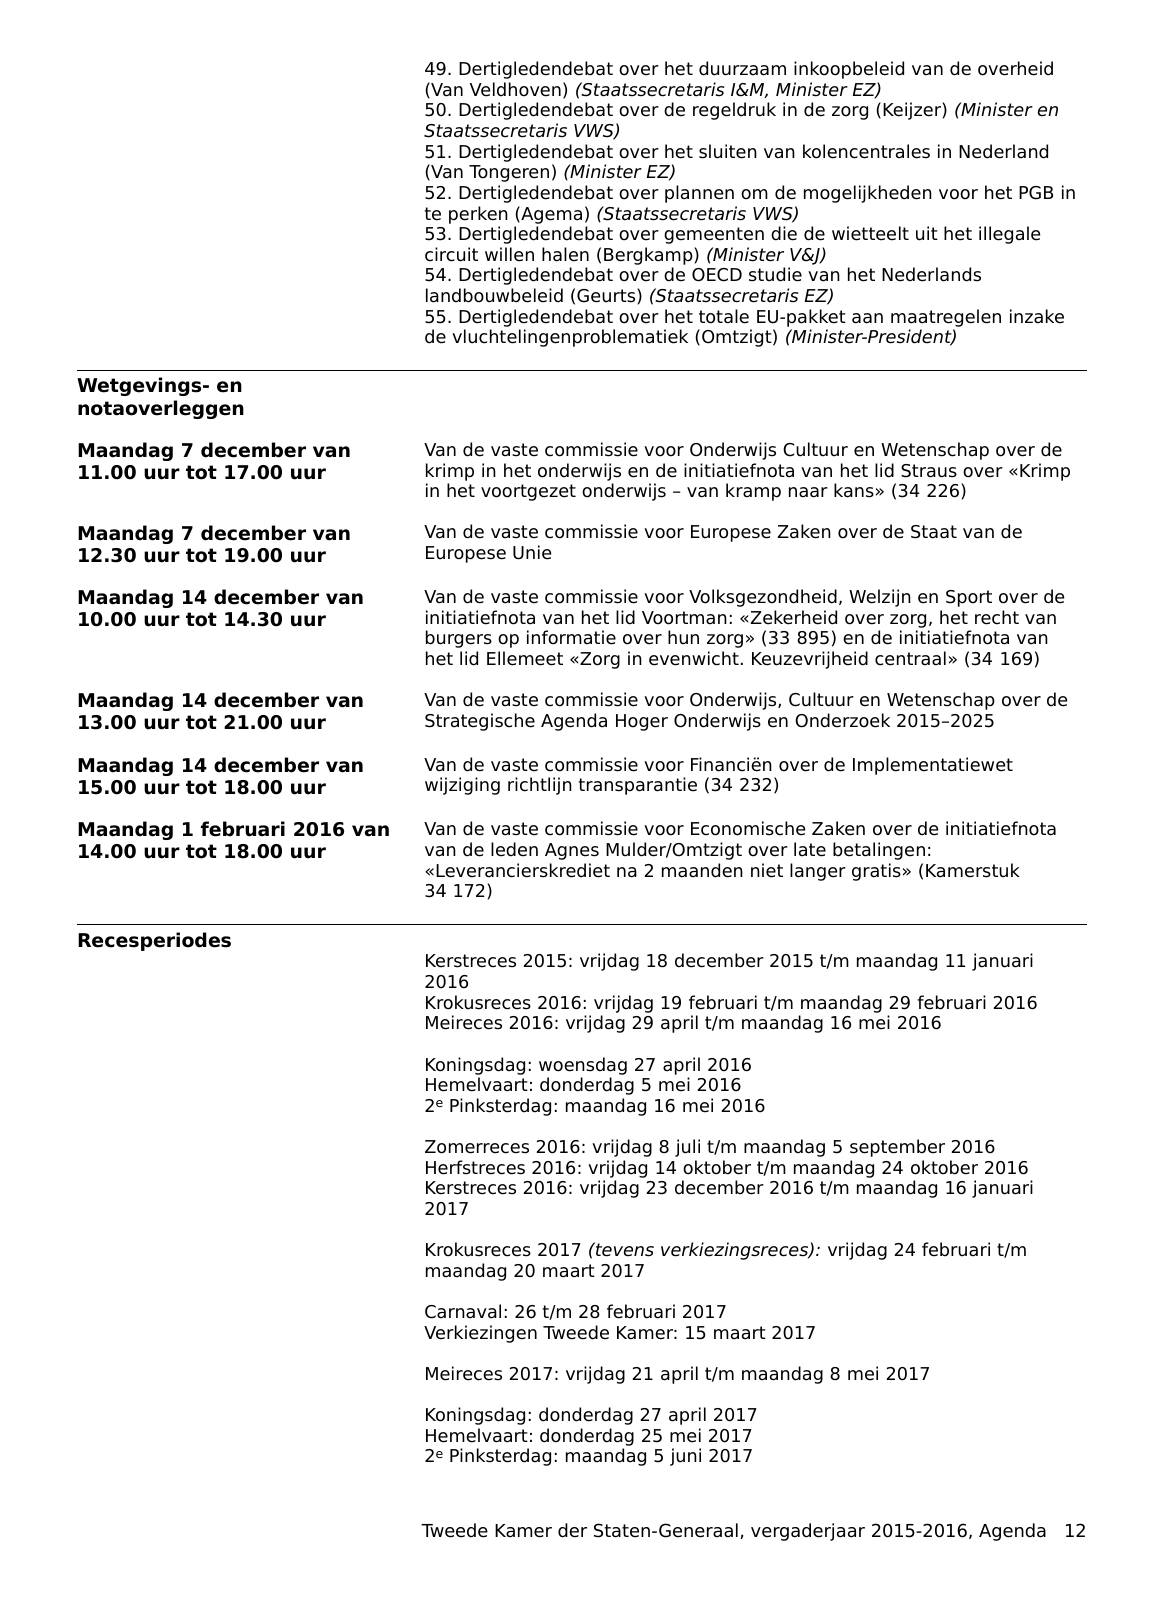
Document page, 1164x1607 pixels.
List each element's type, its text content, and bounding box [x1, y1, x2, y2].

table_cell [401, 1158, 418, 1178]
table_cell Koningsdag: woensdag 27 april 2016 [418, 1055, 1087, 1075]
table_cell [77, 59, 401, 100]
table_cell [401, 1178, 418, 1219]
table_cell [418, 1385, 1087, 1405]
table_cell [77, 1240, 401, 1281]
table_cell [401, 59, 418, 100]
table_cell Zomerreces 2016: vrijdag 8 juli t/m maandag 5 september 2016 [418, 1137, 1087, 1158]
table_cell Krokusreces 2017 (tevens verkiezingsreces): vrijdag 24 februari t/m maandag 20 maart 2017 [418, 1240, 1087, 1281]
table_cell [418, 502, 1087, 522]
table_cell Maandag 14 december van 13.00 uur tot 21.00 uur [77, 690, 401, 734]
table_cell [418, 734, 1087, 755]
table_header [401, 371, 418, 419]
table_cell Meireces 2016: vrijdag 29 april t/m maandag 16 mei 2016 [418, 1013, 1087, 1034]
table_cell [77, 1281, 401, 1302]
table_cell Maandag 14 december van 10.00 uur tot 14.30 uur [77, 587, 401, 669]
table_cell [418, 1116, 1087, 1137]
table_cell [401, 690, 418, 734]
table_cell Herfstreces 2016: vrijdag 14 oktober t/m maandag 24 oktober 2016 [418, 1158, 1087, 1178]
table_cell [401, 1405, 418, 1426]
table_cell [401, 419, 418, 440]
table_cell [401, 566, 418, 587]
table_cell [77, 502, 401, 522]
table_cell [77, 1323, 401, 1343]
table_cell [401, 670, 418, 690]
table_cell Koningsdag: donderdag 27 april 2017 [418, 1405, 1087, 1426]
table_cell [401, 799, 418, 819]
table_cell Van de vaste commissie voor Financiën over de Implementatiewet wijziging richtlijn transparantie (34 232) [418, 755, 1087, 799]
table_cell [401, 1446, 418, 1467]
table_cell Van de vaste commissie voor Volksgezondheid, Welzijn en Sport over de initiatiefnota van het lid Voortman: «Zekerheid over zorg, het recht van burgers op informatie over hun zorg» (33 895) en de initiatiefnota van het lid Ellemeet «Zorg in evenwicht. Keuzevrijheid centraal» (34 169) [418, 587, 1087, 669]
table_cell [77, 307, 401, 348]
table_header [418, 925, 1087, 951]
table_cell Hemelvaart: donderdag 5 mei 2016 [418, 1075, 1087, 1096]
table_cell [401, 1302, 418, 1323]
table_cell [401, 1385, 418, 1405]
table_cell [418, 670, 1087, 690]
table_cell [401, 523, 418, 566]
table_cell [77, 734, 401, 755]
table_cell [418, 1034, 1087, 1054]
table_cell [401, 755, 418, 799]
table_cell [77, 1116, 401, 1137]
table_cell [77, 670, 401, 690]
table_cell [77, 224, 401, 265]
table_cell [77, 1034, 401, 1054]
table_cell [401, 440, 418, 502]
table_cell [77, 1302, 401, 1323]
table_cell [77, 1075, 401, 1096]
table_cell [77, 1158, 401, 1178]
table_cell [401, 307, 418, 348]
table_cell 55. Dertigledendebat over het totale EU-pakket aan maatregelen inzake de vluchtelingenproblematiek (Omtzigt) (Minister-President) [418, 307, 1087, 348]
table_cell [401, 819, 418, 902]
table_cell Van de vaste commissie voor Economische Zaken over de initiatiefnota van de leden Agnes Mulder/Omtzigt over late betalingen: «Leverancierskrediet na 2 maanden niet langer gratis» (Kamerstuk 34 172) [418, 819, 1087, 902]
table_cell [401, 100, 418, 142]
table_cell [401, 1116, 418, 1137]
table_cell [401, 1323, 418, 1343]
table_cell 51. Dertigledendebat over het sluiten van kolencentrales in Nederland (Van Tongeren) (Minister EZ) [418, 142, 1087, 183]
table_cell [401, 1075, 418, 1096]
table_cell [401, 734, 418, 755]
table_cell Kerstreces 2015: vrijdag 18 december 2015 t/m maandag 11 januari 2016 [418, 951, 1087, 993]
table_cell [77, 1013, 401, 1034]
table_cell [401, 1220, 418, 1240]
table_cell [401, 1055, 418, 1075]
table_cell [77, 1178, 401, 1219]
table_cell 50. Dertigledendebat over de regeldruk in de zorg (Keijzer) (Minister en Staatssecretaris VWS) [418, 100, 1087, 142]
table_cell 52. Dertigledendebat over plannen om de mogelijkheden voor het PGB in te perken (Agema) (Staatssecretaris VWS) [418, 183, 1087, 224]
table_cell [401, 1096, 418, 1116]
table_cell [77, 1364, 401, 1384]
table_cell [401, 502, 418, 522]
table_header Wetgevings- en notaoverleggen [77, 371, 401, 419]
table_cell [77, 265, 401, 307]
table_cell [401, 1034, 418, 1054]
table_cell [77, 1096, 401, 1116]
table_cell [401, 587, 418, 669]
table_cell Van de vaste commissie voor Onderwijs, Cultuur en Wetenschap over de Strategische Agenda Hoger Onderwijs en Onderzoek 2015–2025 [418, 690, 1087, 734]
table_cell [77, 183, 401, 224]
table_cell Kerstreces 2016: vrijdag 23 december 2016 t/m maandag 16 januari 2017 [418, 1178, 1087, 1219]
table_cell [401, 1137, 418, 1158]
table_cell [77, 1055, 401, 1075]
table_cell [401, 183, 418, 224]
table_header [418, 371, 1087, 419]
table_cell Meireces 2017: vrijdag 21 april t/m maandag 8 mei 2017 [418, 1364, 1087, 1384]
table_cell 54. Dertigledendebat over de OECD studie van het Nederlands landbouwbeleid (Geurts) (Staatssecretaris EZ) [418, 265, 1087, 307]
table_cell [401, 1426, 418, 1446]
table_cell [77, 100, 401, 142]
table_cell [77, 1405, 401, 1426]
table_cell [401, 951, 418, 993]
table_cell [77, 1343, 401, 1364]
table_cell 49. Dertigledendebat over het duurzaam inkoopbeleid van de overheid (Van Veldhoven) (Staatssecretaris I&M, Minister EZ) [418, 59, 1087, 100]
table_header [401, 925, 418, 951]
table_cell [418, 566, 1087, 587]
table_cell [77, 1426, 401, 1446]
table_cell [401, 224, 418, 265]
table_cell [401, 1364, 418, 1384]
table_cell Krokusreces 2016: vrijdag 19 februari t/m maandag 29 februari 2016 [418, 993, 1087, 1013]
table_cell Verkiezingen Tweede Kamer: 15 maart 2017 [418, 1323, 1087, 1343]
table_cell Van de vaste commissie voor Europese Zaken over de Staat van de Europese Unie [418, 523, 1087, 566]
table_cell Maandag 1 februari 2016 van 14.00 uur tot 18.00 uur [77, 819, 401, 902]
table_cell [77, 799, 401, 819]
table_header Recesperiodes [77, 925, 401, 951]
table_cell 2e Pinksterdag: maandag 16 mei 2016 [418, 1096, 1087, 1116]
table_cell [401, 993, 418, 1013]
table_cell [77, 951, 401, 993]
table_cell [401, 1281, 418, 1302]
table_cell [401, 1240, 418, 1281]
table_cell [77, 1137, 401, 1158]
table_cell [77, 142, 401, 183]
table_cell [77, 566, 401, 587]
table_cell Van de vaste commissie voor Onderwijs Cultuur en Wetenschap over de krimp in het onderwijs en de initiatiefnota van het lid Straus over «Krimp in het voortgezet onderwijs – van kramp naar kans» (34 226) [418, 440, 1087, 502]
table_cell [401, 265, 418, 307]
table_cell [418, 1281, 1087, 1302]
table_cell [77, 1446, 401, 1467]
table_cell [418, 1343, 1087, 1364]
table_cell [77, 1220, 401, 1240]
table_cell [401, 1013, 418, 1034]
table_cell Maandag 7 december van 12.30 uur tot 19.00 uur [77, 523, 401, 566]
table_cell 53. Dertigledendebat over gemeenten die de wietteelt uit het illegale circuit willen halen (Bergkamp) (Minister V&J) [418, 224, 1087, 265]
table_cell 2e Pinksterdag: maandag 5 juni 2017 [418, 1446, 1087, 1467]
table_cell [77, 993, 401, 1013]
table_cell [401, 142, 418, 183]
table_cell Hemelvaart: donderdag 25 mei 2017 [418, 1426, 1087, 1446]
table_cell [418, 799, 1087, 819]
table_cell Maandag 14 december van 15.00 uur tot 18.00 uur [77, 755, 401, 799]
table_cell [77, 419, 401, 440]
table_cell [77, 1385, 401, 1405]
table_cell [418, 1220, 1087, 1240]
table_cell [401, 1343, 418, 1364]
table_cell [418, 419, 1087, 440]
table_cell Maandag 7 december van 11.00 uur tot 17.00 uur [77, 440, 401, 502]
table_cell Carnaval: 26 t/m 28 februari 2017 [418, 1302, 1087, 1323]
